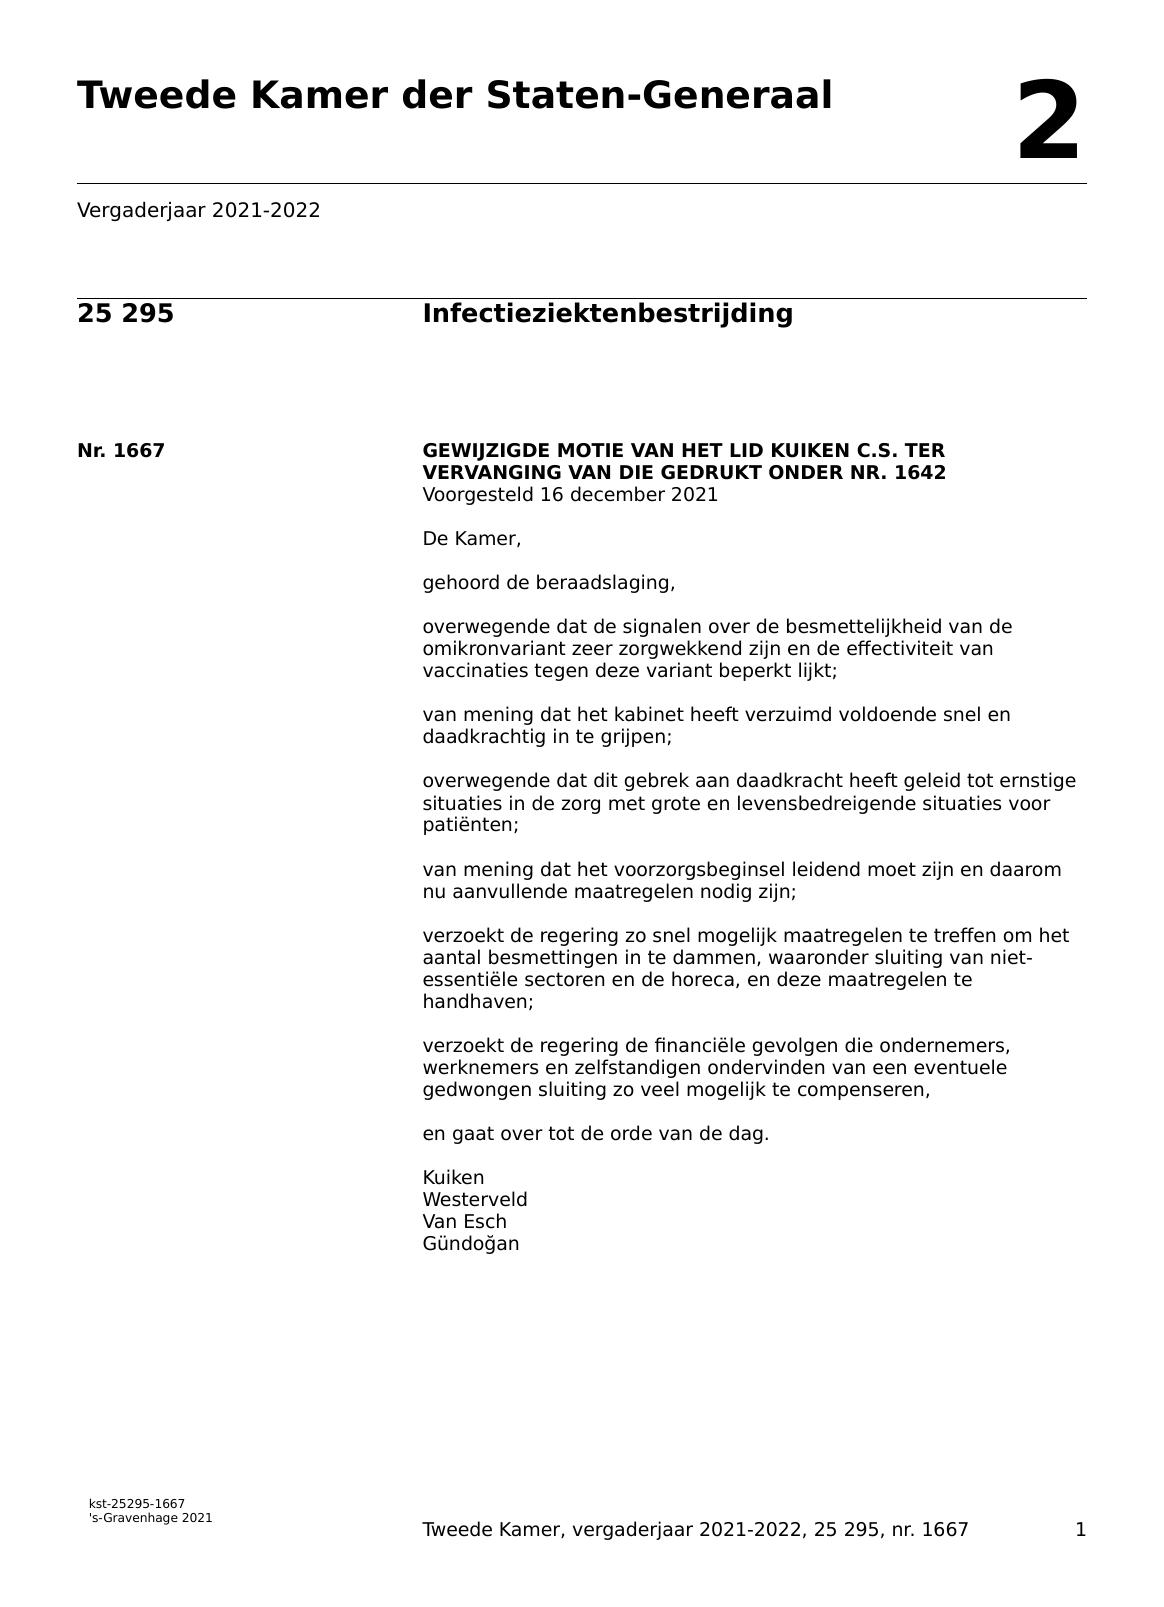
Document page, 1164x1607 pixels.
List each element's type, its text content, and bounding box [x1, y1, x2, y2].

text verzoekt de regering zo snel mogelijk maatregelen te treffen om het aantal besmettingen in te dammen, waaronder sluiting van niet-essentiële sectoren en de horeca, en deze maatregelen te handhaven; [422, 925, 1087, 1013]
table_header 2 [886, 59, 1087, 183]
text Westerveld [422, 1189, 1087, 1211]
text gehoord de beraadslaging, [422, 572, 1087, 594]
text 's-Gravenhage 2021 [88, 1511, 323, 1525]
table_header Tweede Kamer der Staten-Generaal [77, 59, 886, 183]
text De Kamer, [422, 528, 1087, 550]
text overwegende dat dit gebrek aan daadkracht heeft geleid tot ernstige situaties in de zorg met grote en levensbedreigende situaties voor patiënten; [422, 770, 1087, 836]
subtitle Nr. 1667 GEWIJZIGDE MOTIE VAN HET LID KUIKEN C.S. TER VERVANGING VAN DIE GEDRUKT ONDER NR. 1642 [77, 440, 1087, 484]
text van mening dat het kabinet heeft verzuimd voldoende snel en daadkrachtig in te grijpen; [422, 704, 1087, 748]
text en gaat over tot de orde van de dag. [422, 1123, 1087, 1145]
subtitle 25 295 Infectieziektenbestrijding [77, 299, 1087, 329]
text van mening dat het voorzorgsbeginsel leidend moet zijn en daarom nu aanvullende maatregelen nodig zijn; [422, 858, 1087, 902]
text verzoekt de regering de financiële gevolgen die ondernemers, werknemers en zelfstandigen ondervinden van een eventuele gedwongen sluiting zo veel mogelijk te compenseren, [422, 1035, 1087, 1101]
text overwegende dat de signalen over de besmettelijkheid van de omikronvariant zeer zorgwekkend zijn en de effectiviteit van vaccinaties tegen deze variant beperkt lijkt; [422, 616, 1087, 682]
text Voorgesteld 16 december 2021 [422, 484, 1087, 506]
table_cell Vergaderjaar 2021-2022 [77, 184, 1087, 298]
text kst-25295-1667 [88, 1497, 323, 1511]
text Kuiken [422, 1167, 1087, 1189]
text Van Esch [422, 1211, 1087, 1233]
text Gündoğan [422, 1233, 1087, 1255]
